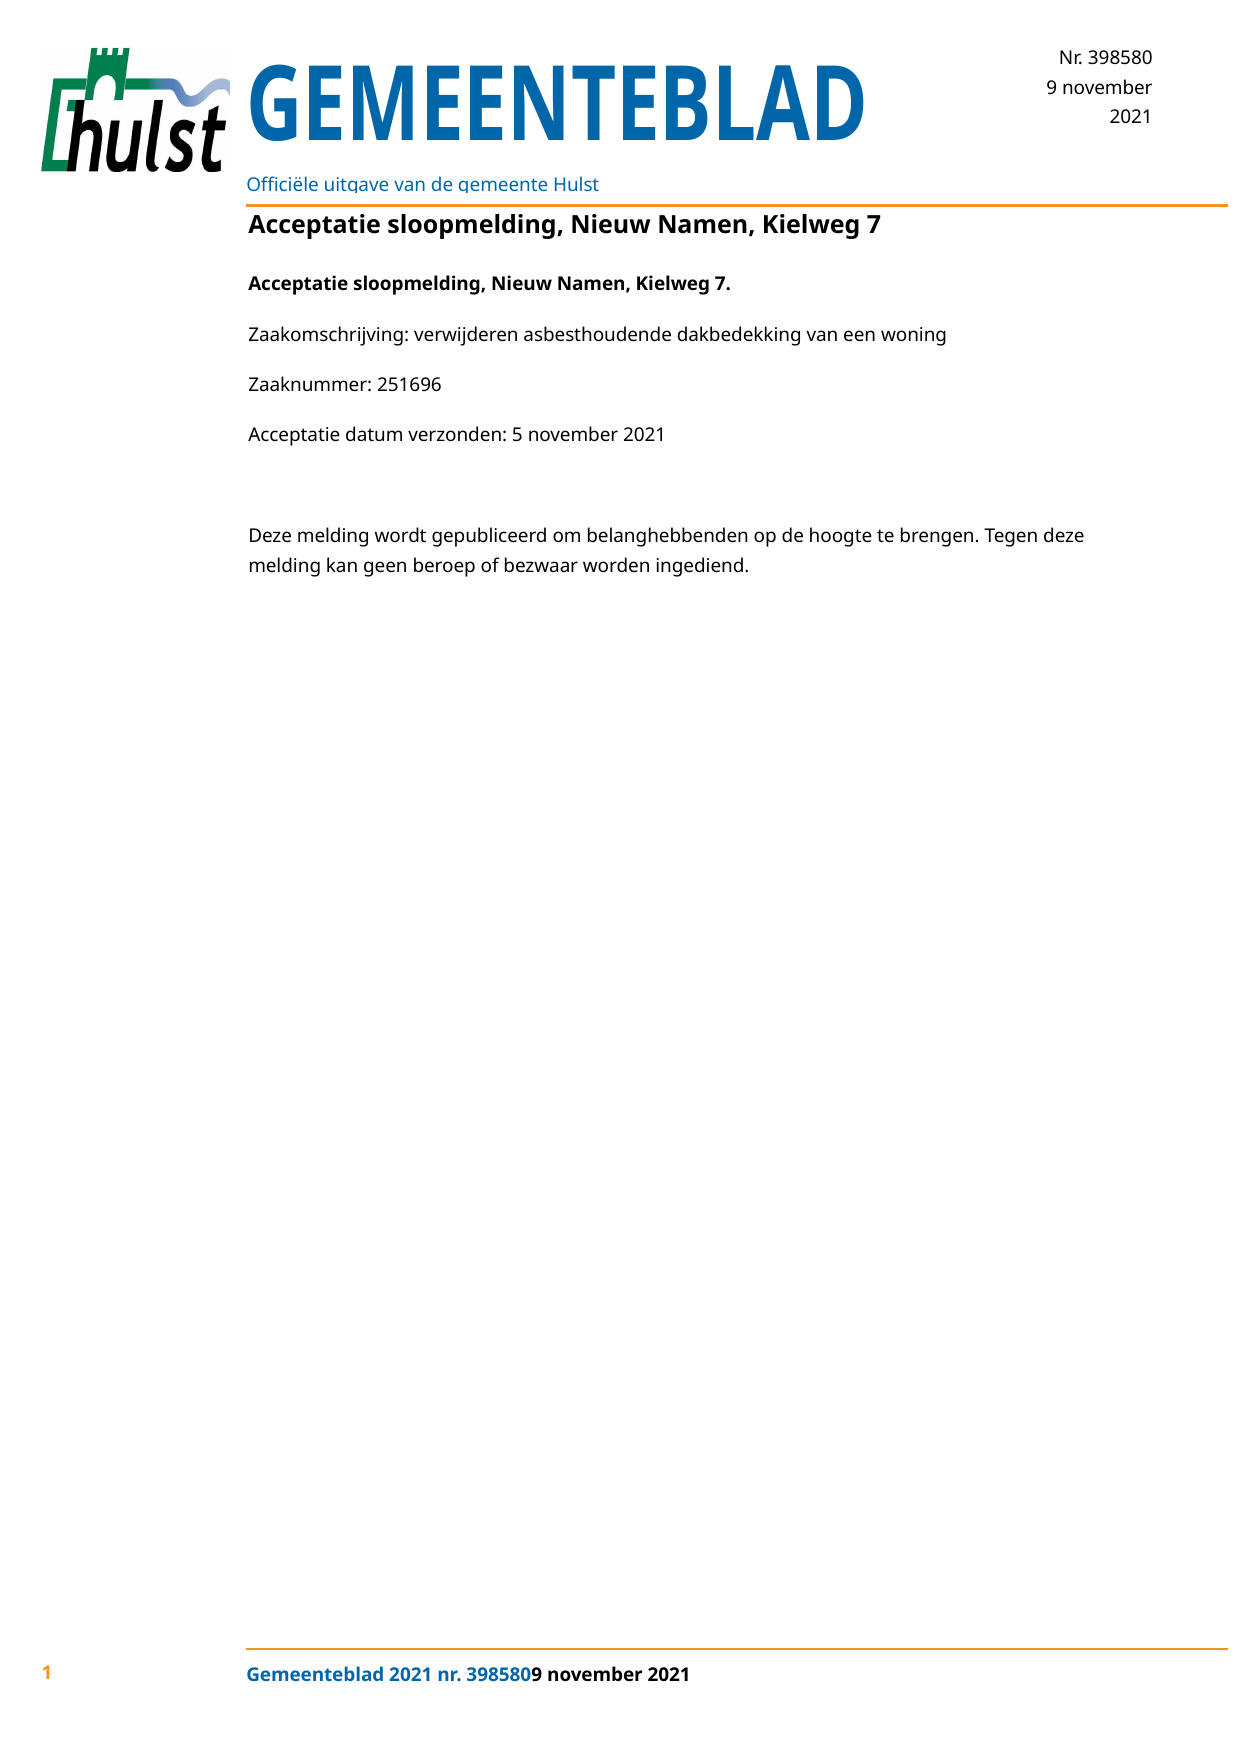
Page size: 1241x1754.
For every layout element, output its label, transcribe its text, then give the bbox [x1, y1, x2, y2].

picture [41, 47, 231, 172]
text Zaakomschrijving: verwijderen asbesthoudende dakbedekking van een woning [248, 321, 1152, 346]
text Zaaknummer: 251696 [248, 371, 1152, 397]
text Deze melding wordt gepubliceerd om belanghebbenden op de hoogte te brengen. Tegen deze melding kan geen beroep of bezwaar worden ingediend. [248, 522, 1152, 578]
text Acceptatie datum verzonden: 5 november 2021 [248, 422, 1152, 447]
text Acceptatie sloopmelding, Nieuw Namen, Kielweg 7 [248, 207, 1152, 241]
text Acceptatie sloopmelding, Nieuw Namen, Kielweg 7. [248, 270, 1152, 296]
